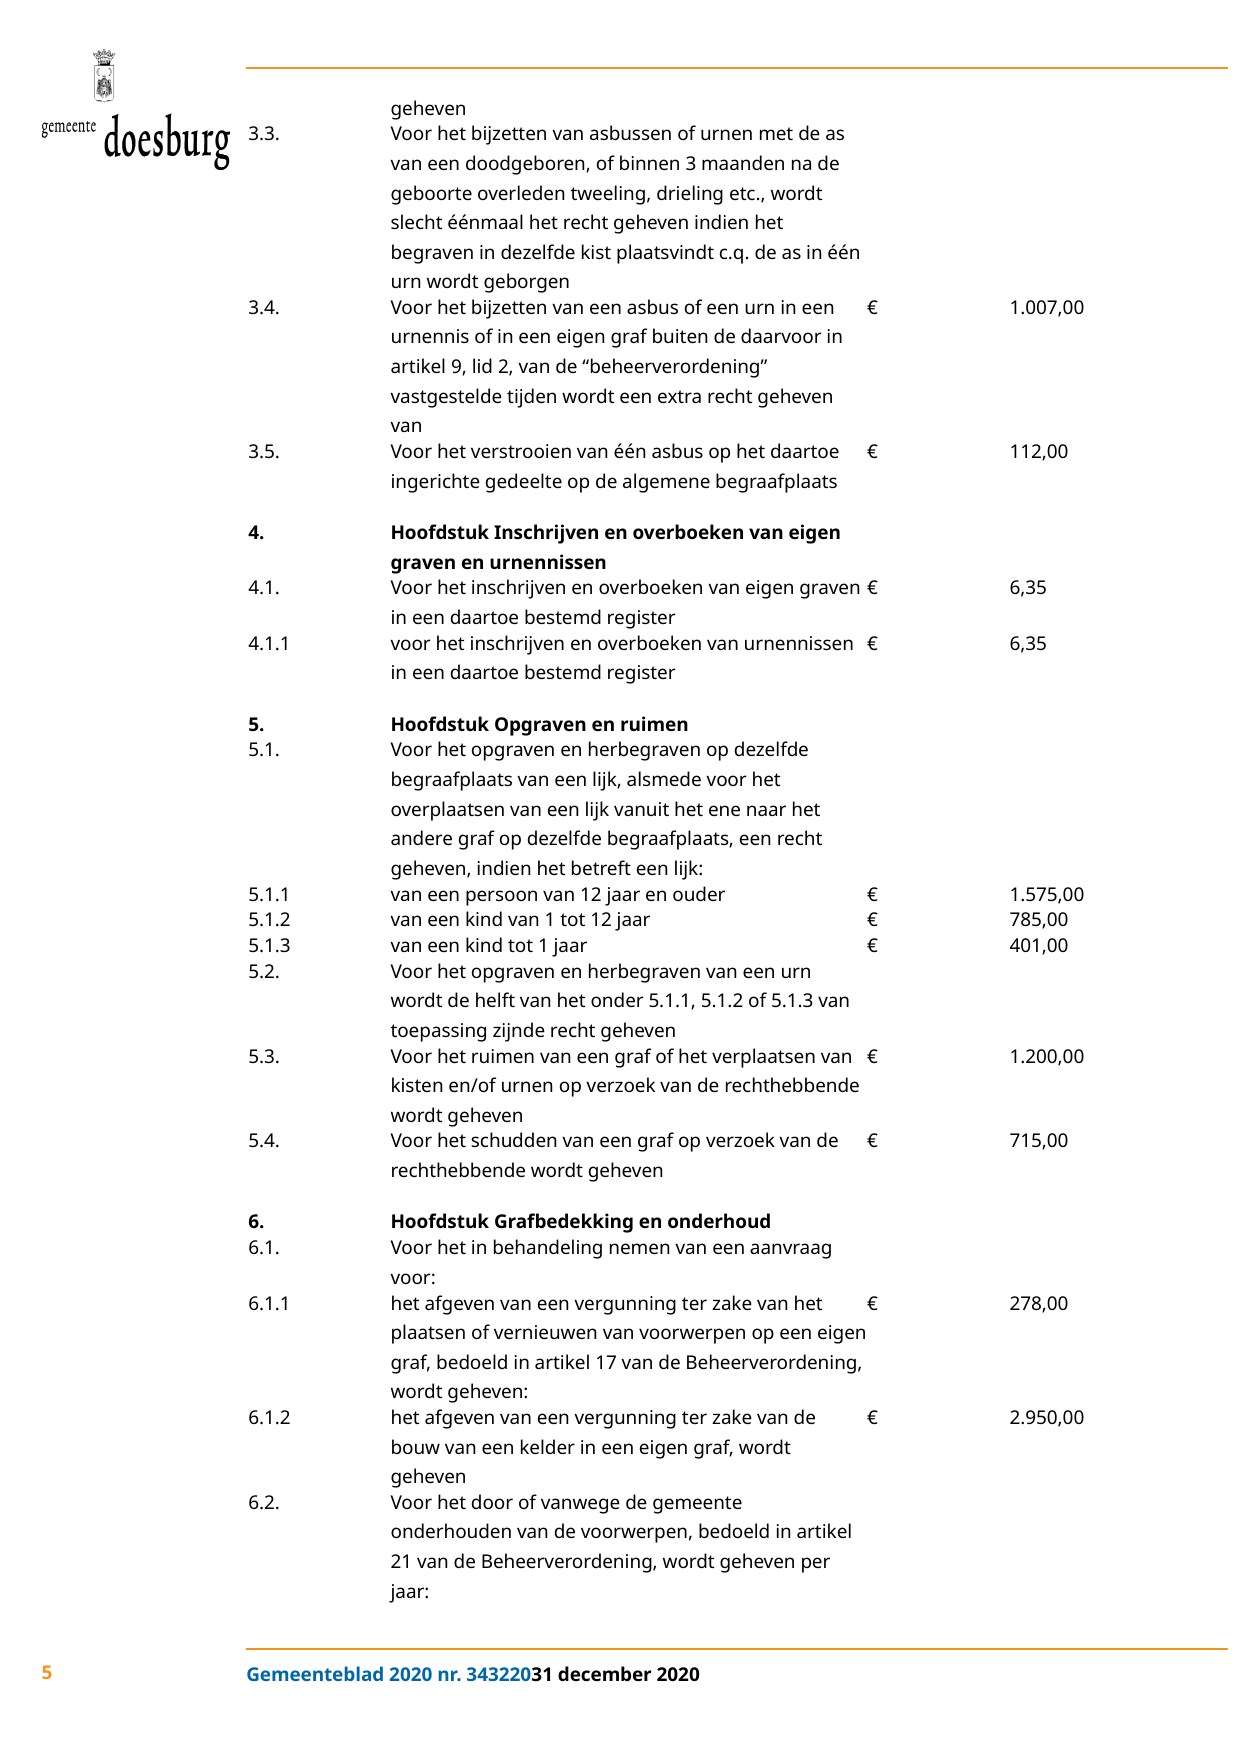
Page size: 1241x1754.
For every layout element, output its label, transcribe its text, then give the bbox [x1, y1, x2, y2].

table_cell [1009, 711, 1152, 737]
table_cell 5. [248, 711, 390, 737]
table_cell [390, 494, 867, 519]
table_cell voor het inschrijven en overboeken van urnennissen in een daartoe bestemd register [390, 630, 867, 685]
table_cell [1009, 1489, 1152, 1604]
table_cell € [867, 932, 1009, 958]
table_cell 6. [248, 1209, 390, 1234]
table_cell het afgeven van een vergunning ter zake van het plaatsen of vernieuwen van voorwerpen op een eigen graf, bedoeld in artikel 17 van de Beheerverordening, wordt geheven: [390, 1290, 867, 1404]
table_cell Voor het opgraven en herbegraven van een urn wordt de helft van het onder 5.1.1, 5.1.2 of 5.1.3 van toepassing zijnde recht geheven [390, 958, 867, 1043]
table_cell 2.950,00 [1009, 1404, 1152, 1489]
table_cell [867, 1209, 1009, 1234]
table_cell [1009, 121, 1152, 294]
table_cell [1009, 1235, 1152, 1290]
table_cell € [867, 1128, 1009, 1183]
table_cell Hoofdstuk Opgraven en ruimen [390, 711, 867, 737]
table_cell [867, 1489, 1009, 1604]
table_cell Hoofdstuk Grafbedekking en onderhoud [390, 1209, 867, 1234]
table_cell 5.1.3 [248, 932, 390, 958]
table_cell € [867, 438, 1009, 493]
table_cell 6.2. [248, 1489, 390, 1604]
table_cell € [867, 294, 1009, 438]
table_cell Voor het ruimen van een graf of het verplaatsen van kisten en/of urnen op verzoek van de rechthebbende wordt geheven [390, 1043, 867, 1128]
table_cell Hoofdstuk Inschrijven en overboeken van eigen graven en urnennissen [390, 519, 867, 574]
table_cell [390, 685, 867, 711]
table_cell € [867, 906, 1009, 932]
table_cell 5.1. [248, 737, 390, 881]
table_cell [867, 958, 1009, 1043]
table_cell [867, 1235, 1009, 1290]
table_cell € [867, 1043, 1009, 1128]
table_cell 785,00 [1009, 906, 1152, 932]
table_cell 1.200,00 [1009, 1043, 1152, 1128]
table_cell 6.1.1 [248, 1290, 390, 1404]
table_cell [1009, 1183, 1152, 1209]
table_cell [1009, 1209, 1152, 1234]
table_cell € [867, 1404, 1009, 1489]
table_cell 715,00 [1009, 1128, 1152, 1183]
table_cell van een kind tot 1 jaar [390, 932, 867, 958]
table_cell 5.1.2 [248, 906, 390, 932]
table_cell [390, 1183, 867, 1209]
table_cell [1009, 737, 1152, 881]
table_cell [248, 685, 390, 711]
table_cell van een kind van 1 tot 12 jaar [390, 906, 867, 932]
table_cell [1009, 519, 1152, 574]
table_cell 3.4. [248, 294, 390, 438]
table_cell [248, 95, 390, 121]
table_cell 4.1. [248, 575, 390, 630]
table_cell 6.1. [248, 1235, 390, 1290]
table_cell 112,00 [1009, 438, 1152, 493]
table_cell 3.3. [248, 121, 390, 294]
table_cell 5.2. [248, 958, 390, 1043]
table_cell [248, 494, 390, 519]
table_cell [1009, 494, 1152, 519]
table_cell Voor het verstrooien van één asbus op het daartoe ingerichte gedeelte op de algemene begraafplaats [390, 438, 867, 493]
table_cell geheven [390, 95, 867, 121]
table_cell 5.1.1 [248, 881, 390, 906]
table_cell € [867, 575, 1009, 630]
table_cell Voor het bijzetten van een asbus of een urn in een urnennis of in een eigen graf buiten de daarvoor in artikel 9, lid 2, van de “beheerverordening” vastgestelde tijden wordt een extra recht geheven van [390, 294, 867, 438]
table_cell € [867, 630, 1009, 685]
table_cell van een persoon van 12 jaar en ouder [390, 881, 867, 906]
table_cell Voor het inschrijven en overboeken van eigen graven in een daartoe bestemd register [390, 575, 867, 630]
table_cell [248, 1183, 390, 1209]
table_cell 401,00 [1009, 932, 1152, 958]
table_cell [1009, 95, 1152, 121]
table_cell [1009, 958, 1152, 1043]
table_cell Voor het schudden van een graf op verzoek van de rechthebbende wordt geheven [390, 1128, 867, 1183]
table_cell € [867, 1290, 1009, 1404]
table_cell [867, 685, 1009, 711]
table_cell Voor het in behandeling nemen van een aanvraag voor: [390, 1235, 867, 1290]
table_cell [867, 711, 1009, 737]
table_cell [867, 519, 1009, 574]
table_cell 3.5. [248, 438, 390, 493]
table_cell 6,35 [1009, 630, 1152, 685]
table_cell het afgeven van een vergunning ter zake van de bouw van een kelder in een eigen graf, wordt geheven [390, 1404, 867, 1489]
table_cell € [867, 881, 1009, 906]
table_cell [867, 95, 1009, 121]
table_cell 6,35 [1009, 575, 1152, 630]
table_cell Voor het opgraven en herbegraven op dezelfde begraafplaats van een lijk, alsmede voor het overplaatsen van een lijk vanuit het ene naar het andere graf op dezelfde begraafplaats, een recht geheven, indien het betreft een lijk: [390, 737, 867, 881]
table_cell [867, 494, 1009, 519]
table_cell 278,00 [1009, 1290, 1152, 1404]
table_cell [867, 121, 1009, 294]
table_cell 4.1.1 [248, 630, 390, 685]
table_cell [867, 1183, 1009, 1209]
table_cell [1009, 685, 1152, 711]
table_cell 1.007,00 [1009, 294, 1152, 438]
table_cell 5.4. [248, 1128, 390, 1183]
table_cell 1.575,00 [1009, 881, 1152, 906]
table_cell [867, 737, 1009, 881]
table_cell 6.1.2 [248, 1404, 390, 1489]
table_cell 4. [248, 519, 390, 574]
table_cell Voor het bijzetten van asbussen of urnen met de as van een doodgeboren, of binnen 3 maanden na de geboorte overleden tweeling, drieling etc., wordt slecht éénmaal het recht geheven indien het begraven in dezelfde kist plaatsvindt c.q. de as in één urn wordt geborgen [390, 121, 867, 294]
table_cell Voor het door of vanwege de gemeente onderhouden van de voorwerpen, bedoeld in artikel 21 van de Beheerverordening, wordt geheven per jaar: [390, 1489, 867, 1604]
table_cell 5.3. [248, 1043, 390, 1128]
picture [41, 47, 231, 172]
